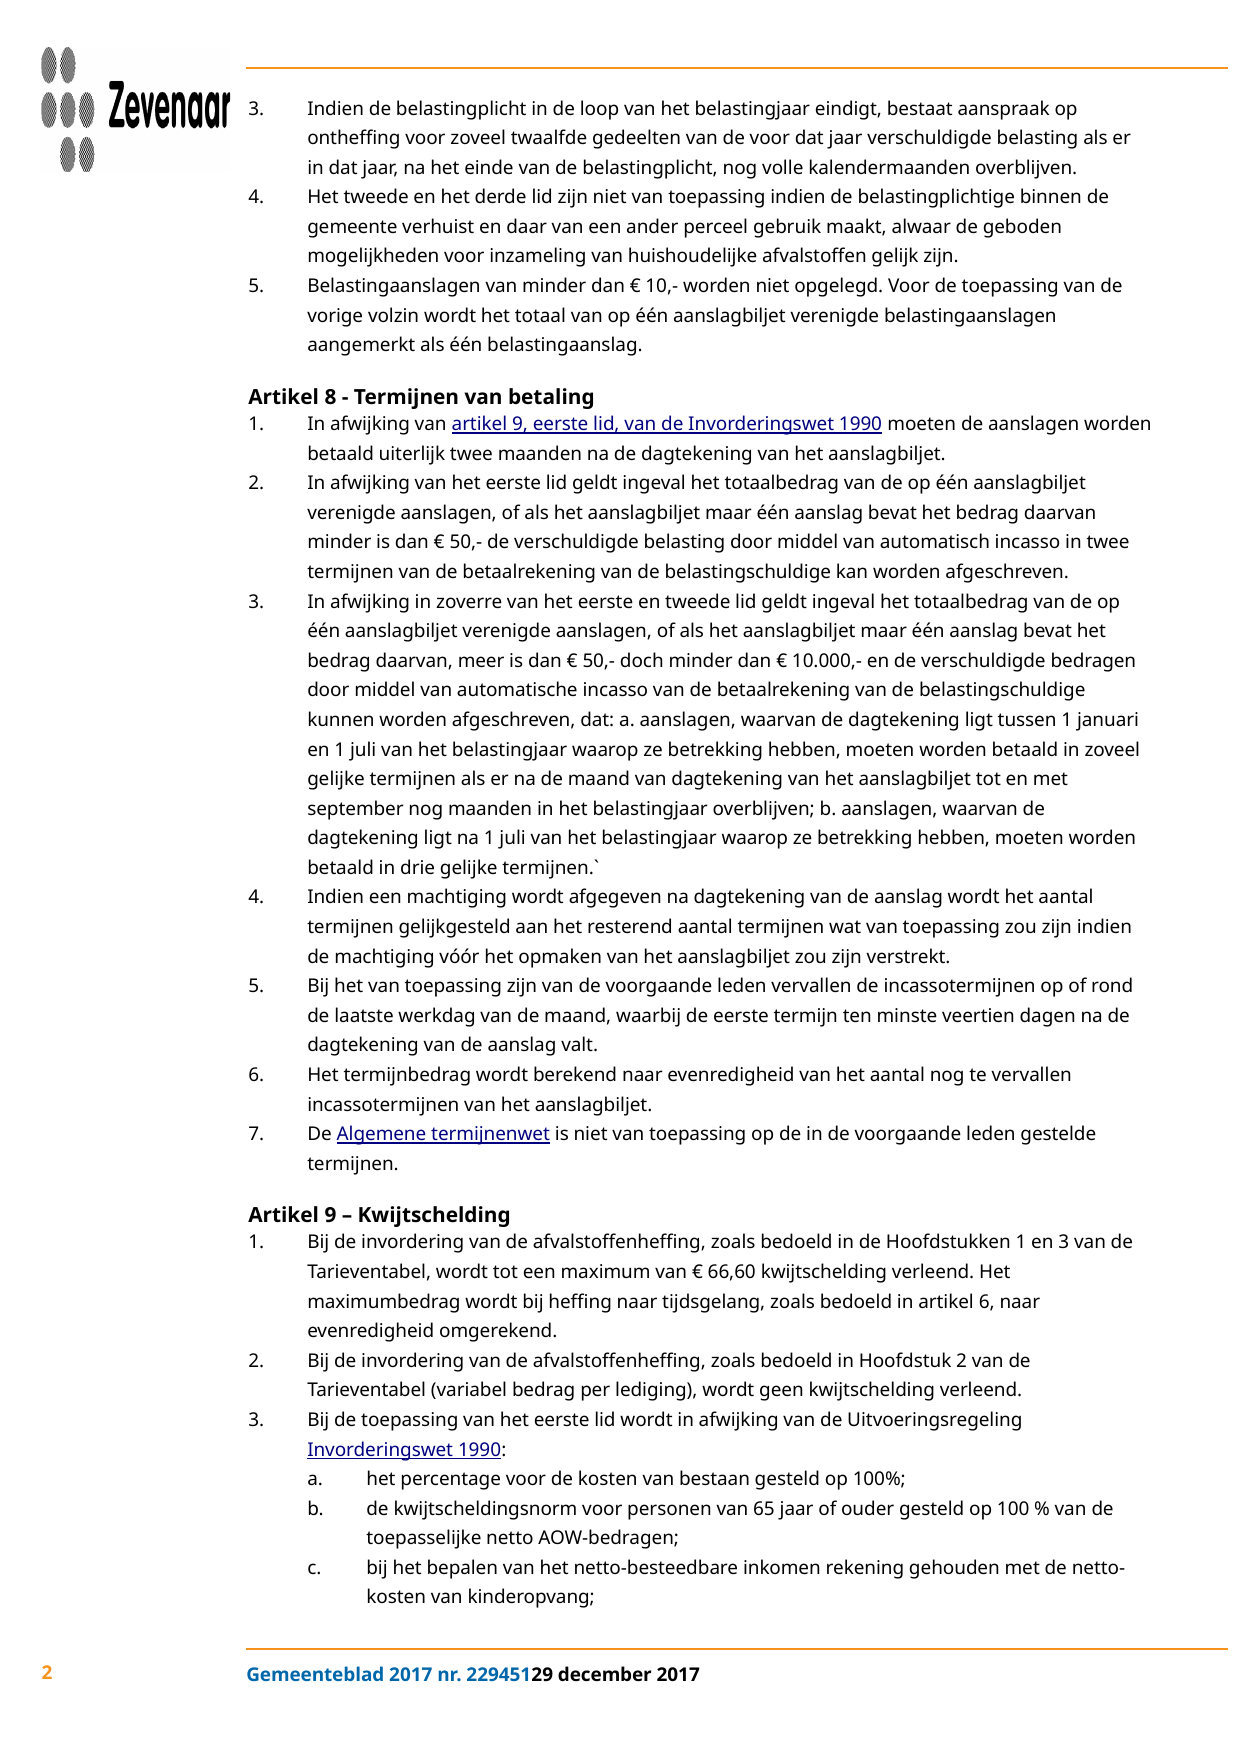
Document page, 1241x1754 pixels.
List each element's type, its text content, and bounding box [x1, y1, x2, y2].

list In afwijking van het eerste lid geldt ingeval het totaalbedrag van de op één aanslagbiljet verenigde aanslagen, of als het aanslagbiljet maar één aanslag bevat het bedrag daarvan minder is dan € 50,- de verschuldigde belasting door middel van automatisch incasso in twee termijnen van de betaalrekening van de belastingschuldige kan worden afgeschreven. [248, 469, 1152, 584]
list Het termijnbedrag wordt berekend naar evenredigheid van het aantal nog te vervallen incassotermijnen van het aanslagbiljet. [248, 1061, 1152, 1116]
list De Algemene termijnenwet is niet van toepassing op de in de voorgaande leden gestelde termijnen. [248, 1120, 1152, 1176]
list In afwijking van artikel 9, eerste lid, van de Invorderingswet 1990 moeten de aanslagen worden betaald uiterlijk twee maanden na de dagtekening van het aanslagbiljet. [248, 410, 1152, 466]
list Indien de belastingplicht in de loop van het belastingjaar eindigt, bestaat aanspraak op ontheffing voor zoveel twaalfde gedeelten van de voor dat jaar verschuldigde belasting als er in dat jaar, na het einde van de belastingplicht, nog volle kalendermaanden overblijven. [248, 95, 1152, 180]
list Belastingaanslagen van minder dan € 10,- worden niet opgelegd. Voor de toepassing van de vorige volzin wordt het totaal van op één aanslagbiljet verenigde belastingaanslagen aangemerkt als één belastingaanslag. [248, 272, 1152, 357]
list het percentage voor de kosten van bestaan gesteld op 100%; [307, 1465, 1152, 1491]
picture [41, 47, 231, 172]
list Indien een machtiging wordt afgegeven na dagtekening van de aanslag wordt het aantal termijnen gelijkgesteld aan het resterend aantal termijnen wat van toepassing zou zijn indien de machtiging vóór het opmaken van het aanslagbiljet zou zijn verstrekt. [248, 884, 1152, 968]
text Artikel 8 - Termijnen van betaling [248, 382, 1152, 410]
list Bij de toepassing van het eerste lid wordt in afwijking van de Uitvoeringsregeling Invorderingswet 1990: [248, 1406, 1152, 1462]
list Bij de invordering van de afvalstoffenheffing, zoals bedoeld in de Hoofdstukken 1 en 3 van de Tarieventabel, wordt tot een maximum van € 66,60 kwijtschelding verleend. Het maximumbedrag wordt bij heffing naar tijdsgelang, zoals bedoeld in artikel 6, naar evenredigheid omgerekend. [248, 1229, 1152, 1343]
list de kwijtscheldingsnorm voor personen van 65 jaar of ouder gesteld op 100 % van de toepasselijke netto AOW-bedragen; [307, 1495, 1152, 1550]
text Artikel 9 – Kwijtschelding [248, 1200, 1152, 1229]
list In afwijking in zoverre van het eerste en tweede lid geldt ingeval het totaalbedrag van de op één aanslagbiljet verenigde aanslagen, of als het aanslagbiljet maar één aanslag bevat het bedrag daarvan, meer is dan € 50,- doch minder dan € 10.000,- en de verschuldigde bedragen door middel van automatische incasso van de betaalrekening van de belastingschuldige kunnen worden afgeschreven, dat: a. aanslagen, waarvan de dagtekening ligt tussen 1 januari en 1 juli van het belastingjaar waarop ze betrekking hebben, moeten worden betaald in zoveel gelijke termijnen als er na de maand van dagtekening van het aanslagbiljet tot en met september nog maanden in het belastingjaar overblijven; b. aanslagen, waarvan de dagtekening ligt na 1 juli van het belastingjaar waarop ze betrekking hebben, moeten worden betaald in drie gelijke termijnen.` [248, 588, 1152, 880]
list bij het bepalen van het netto-besteedbare inkomen rekening gehouden met de netto-kosten van kinderopvang; [307, 1554, 1152, 1609]
list Bij het van toepassing zijn van de voorgaande leden vervallen de incassotermijnen op of rond de laatste werkdag van de maand, waarbij de eerste termijn ten minste veertien dagen na de dagtekening van de aanslag valt. [248, 972, 1152, 1057]
list Het tweede en het derde lid zijn niet van toepassing indien de belastingplichtige binnen de gemeente verhuist en daar van een ander perceel gebruik maakt, alwaar de geboden mogelijkheden voor inzameling van huishoudelijke afvalstoffen gelijk zijn. [248, 183, 1152, 268]
list Bij de invordering van de afvalstoffenheffing, zoals bedoeld in Hoofdstuk 2 van de Tarieventabel (variabel bedrag per lediging), wordt geen kwijtschelding verleend. [248, 1347, 1152, 1402]
